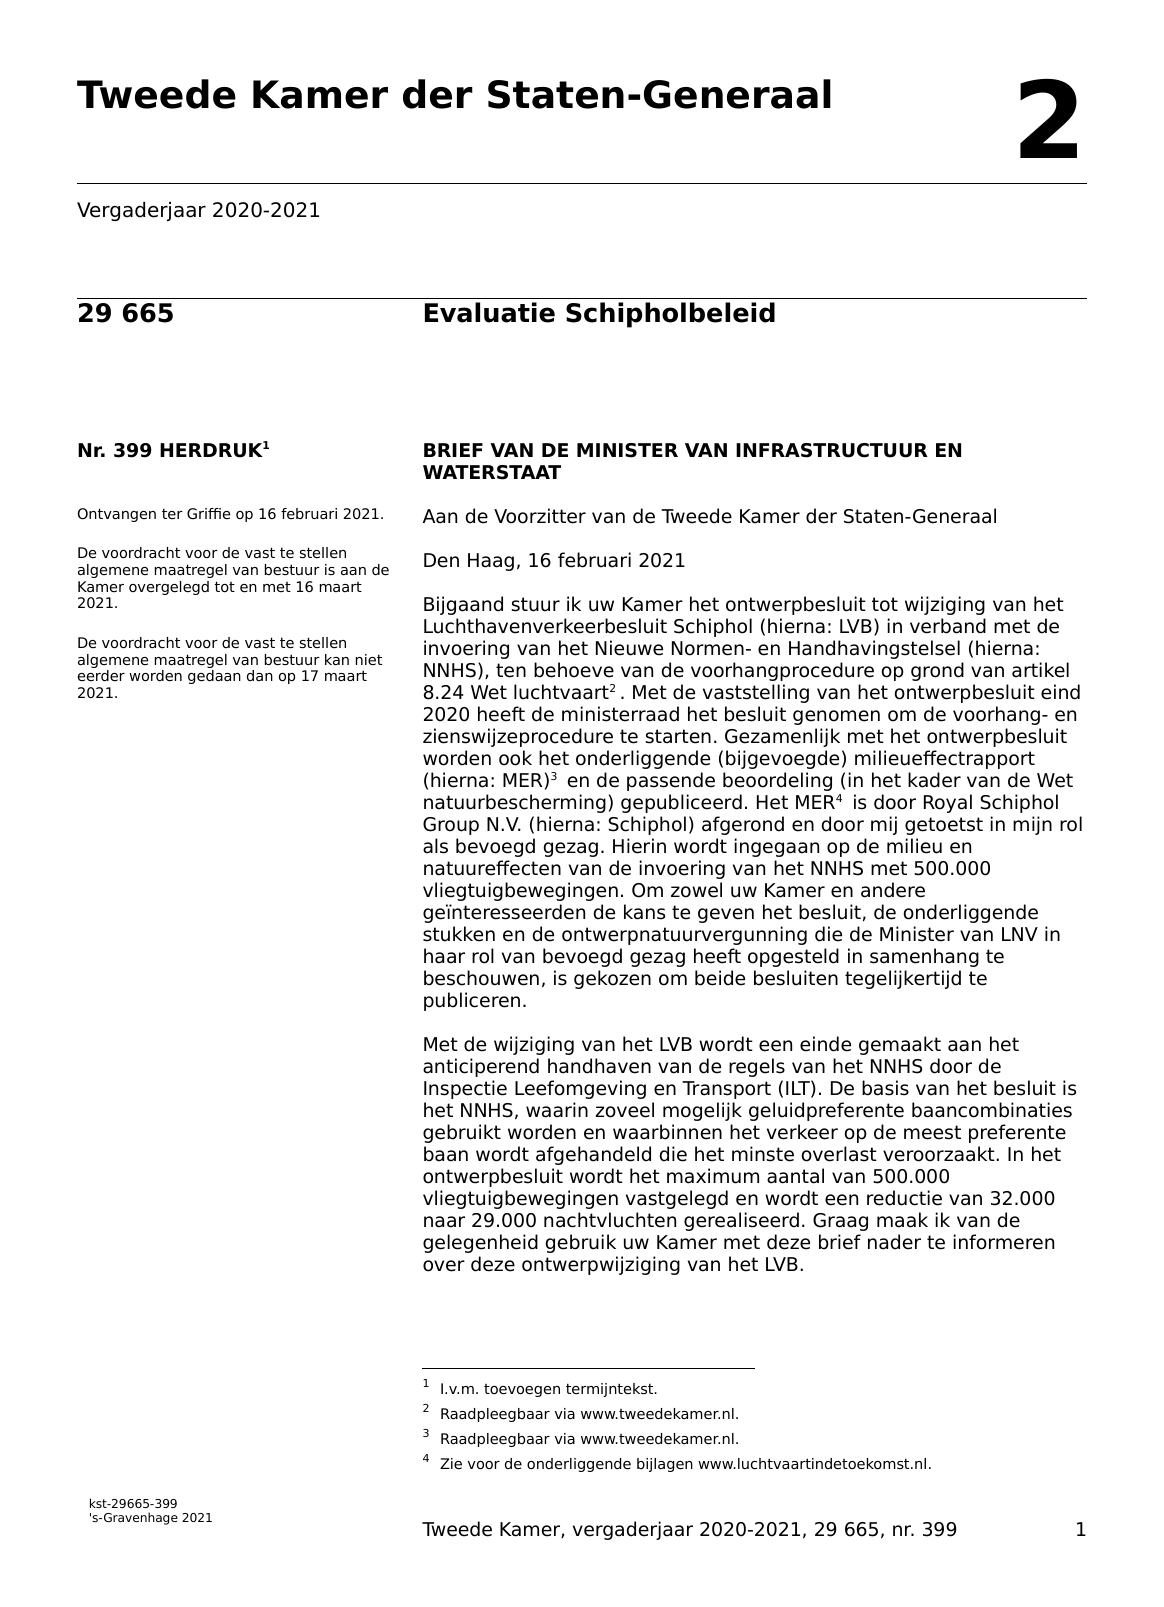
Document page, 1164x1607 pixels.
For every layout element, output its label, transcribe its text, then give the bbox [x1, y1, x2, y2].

table_header 2 [886, 59, 1087, 183]
text Met de wijziging van het LVB wordt een einde gemaakt aan het anticiperend handhaven van de regels van het NNHS door de Inspectie Leefomgeving en Transport (ILT). De basis van het besluit is het NNHS, waarin zoveel mogelijk geluidpreferente baancombinaties gebruikt worden en waarbinnen het verkeer op de meest preferente baan wordt afgehandeld die het minste overlast veroorzaakt. In het ontwerpbesluit wordt het maximum aantal van 500.000 vliegtuigbewegingen vastgelegd en wordt een reductie van 32.000 naar 29.000 nachtvluchten gerealiseerd. Graag maak ik van de gelegenheid gebruik uw Kamer met deze brief nader te informeren over deze ontwerpwijziging van het LVB. [422, 1034, 1087, 1276]
text Ontvangen ter Griffie op 16 februari 2021. [77, 506, 399, 523]
text Raadpleegbaar via www.tweedekamer.nl. [422, 1427, 1087, 1449]
text [77, 523, 399, 545]
text De voordracht voor de vast te stellen algemene maatregel van bestuur is aan de Kamer overgelegd tot en met 16 maart 2021. [77, 545, 399, 612]
table_cell Vergaderjaar 2020-2021 [77, 184, 1087, 298]
text De voordracht voor de vast te stellen algemene maatregel van bestuur kan niet eerder worden gedaan dan op 17 maart 2021. [77, 634, 399, 702]
text I.v.m. toevoegen termijntekst. [422, 1377, 1087, 1399]
text [77, 612, 399, 634]
text Raadpleegbaar via www.tweedekamer.nl. [422, 1402, 1087, 1424]
text Aan de Voorzitter van de Tweede Kamer der Staten-Generaal [422, 506, 1087, 528]
table_header Tweede Kamer der Staten-Generaal [77, 59, 886, 183]
text Bijgaand stuur ik uw Kamer het ontwerpbesluit tot wijziging van het Luchthavenverkeerbesluit Schiphol (hierna: LVB) in verband met de invoering van het Nieuwe Normen- en Handhavingstelsel (hierna: NNHS), ten behoeve van de voorhangprocedure op grond van artikel 8.24 Wet luchtvaart. Met de vaststelling van het ontwerpbesluit eind 2020 heeft de ministerraad het besluit genomen om de voorhang- en zienswijzeprocedure te starten. Gezamenlijk met het ontwerpbesluit worden ook het onderliggende (bijgevoegde) milieueffectrapport (hierna: MER) en de passende beoordeling (in het kader van de Wet natuurbescherming) gepubliceerd. Het MER is door Royal Schiphol Group N.V. (hierna: Schiphol) afgerond en door mij getoetst in mijn rol als bevoegd gezag. Hierin wordt ingegaan op de milieu en natuureffecten van de invoering van het NNHS met 500.000 vliegtuigbewegingen. Om zowel uw Kamer en andere geïnteresseerden de kans te geven het besluit, de onderliggende stukken en de ontwerpnatuurvergunning die de Minister van LNV in haar rol van bevoegd gezag heeft opgesteld in samenhang te beschouwen, is gekozen om beide besluiten tegelijkertijd te publiceren. [422, 594, 1087, 1012]
subtitle 29 665 Evaluatie Schipholbeleid [77, 299, 1087, 329]
subtitle Nr. 399 HERDRUK BRIEF VAN DE MINISTER VAN INFRASTRUCTUUR EN WATERSTAAT [77, 440, 1087, 484]
text kst-29665-399 [88, 1497, 323, 1511]
text Zie voor de onderliggende bijlagen www.luchtvaartindetoekomst.nl. [422, 1452, 1087, 1474]
text Den Haag, 16 februari 2021 [422, 550, 1087, 572]
text 's-Gravenhage 2021 [88, 1511, 323, 1525]
